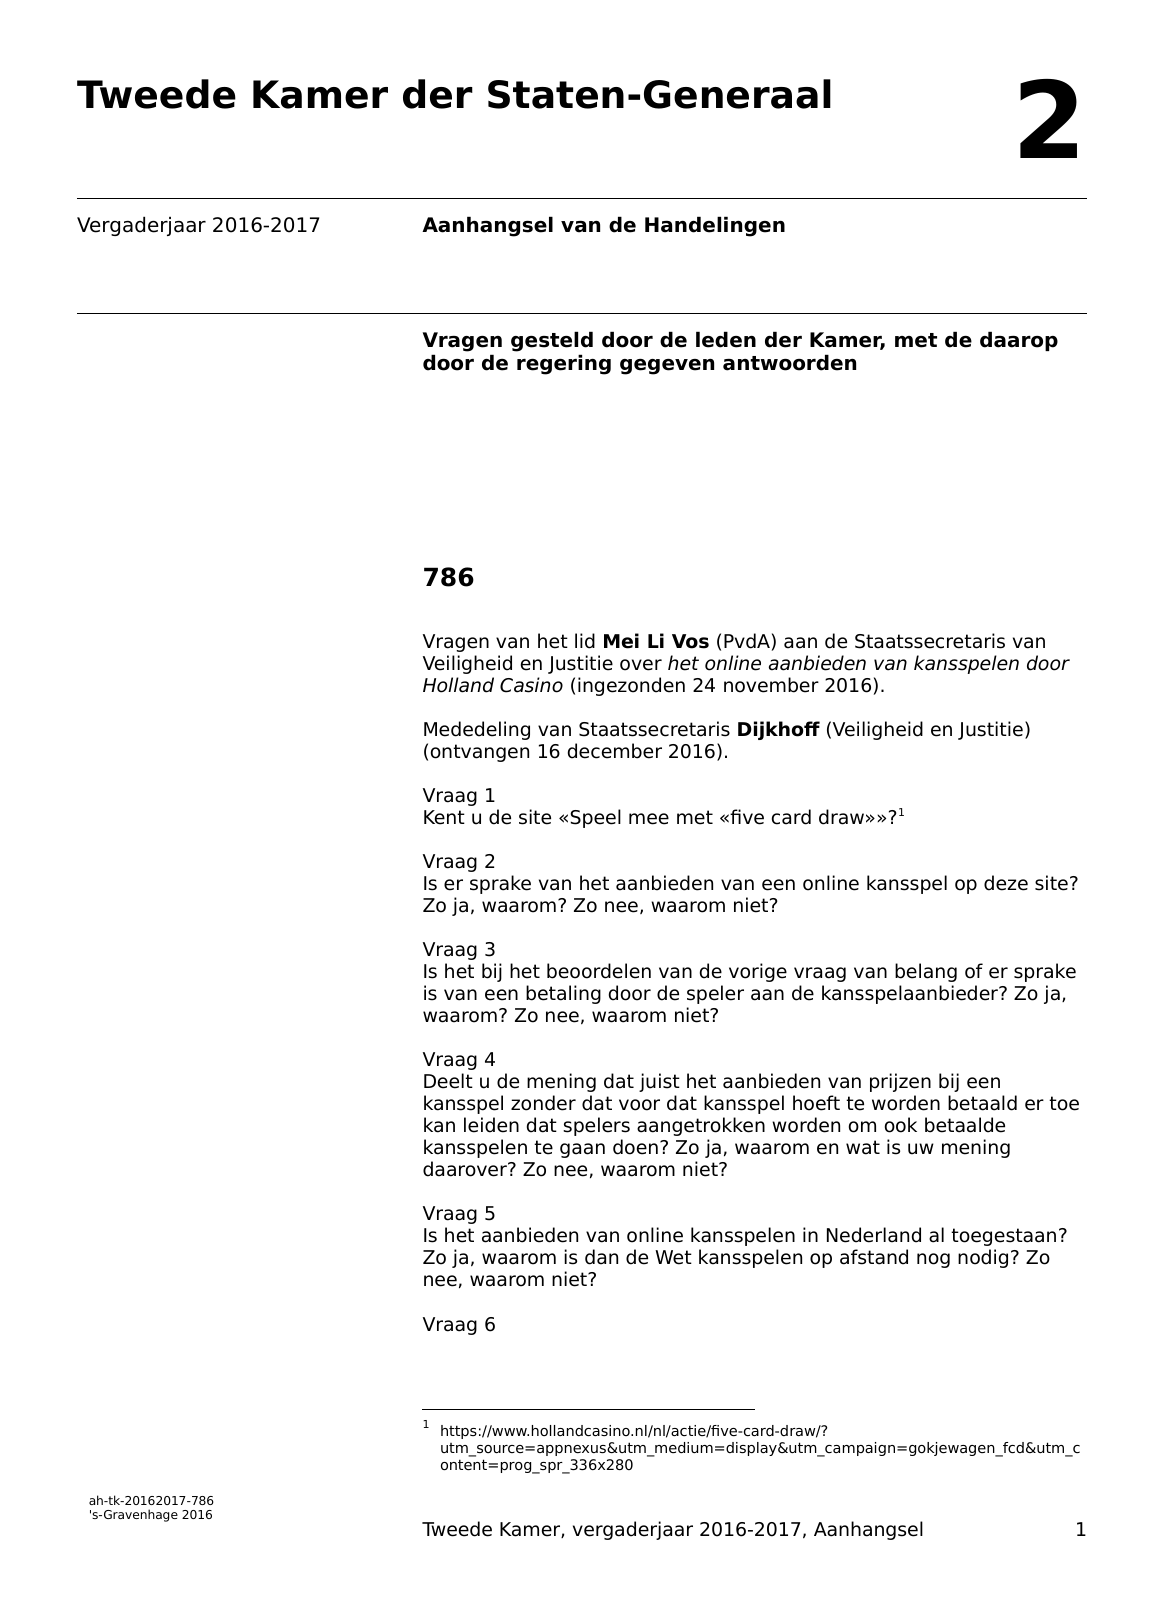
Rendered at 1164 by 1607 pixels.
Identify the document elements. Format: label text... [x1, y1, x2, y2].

text https://www.hollandcasino.nl/nl/actie/five-card-draw/?utm_source=appnexus&utm_medium=display&utm_campaign=gokjewagen_fcd&utm_content=prog_spr_336x280 [422, 1418, 1087, 1474]
text Is er sprake van het aanbieden van een online kansspel op deze site? Zo ja, waarom? Zo nee, waarom niet? [422, 873, 1087, 917]
table_cell Vergaderjaar 2016-2017 [77, 199, 422, 313]
text Vraag 2 [422, 851, 1087, 873]
text Vraag 3 [422, 939, 1087, 961]
text Is het bij het beoordelen van de vorige vraag van belang of er sprake is van een betaling door de speler aan de kansspelaanbieder? Zo ja, waarom? Zo nee, waarom niet? [422, 961, 1087, 1027]
text Vraag 1 [422, 785, 1087, 807]
table_header Tweede Kamer der Staten-Generaal [77, 59, 886, 198]
text Mededeling van Staatssecretaris Dijkhoff (Veiligheid en Justitie) (ontvangen 16 december 2016). [422, 719, 1087, 763]
text 's-Gravenhage 2016 [88, 1508, 323, 1522]
table_cell Vragen gesteld door de leden der Kamer, met de daarop door de regering gegeven antwoorden [422, 314, 1087, 376]
text Deelt u de mening dat juist het aanbieden van prijzen bij een kansspel zonder dat voor dat kansspel hoeft te worden betaald er toe kan leiden dat spelers aangetrokken worden om ook betaalde kansspelen te gaan doen? Zo ja, waarom en wat is uw mening daarover? Zo nee, waarom niet? [422, 1071, 1087, 1181]
text Kent u de site «Speel mee met «five card draw»»? [422, 807, 1087, 829]
text Vraag 5 [422, 1203, 1087, 1225]
table_header 2 [886, 59, 1087, 198]
text Vragen van het lid Mei Li Vos (PvdA) aan de Staatssecretaris van Veiligheid en Justitie over het online aanbieden van kansspelen door Holland Casino (ingezonden 24 november 2016). [422, 631, 1087, 697]
text ah-tk-20162017-786 [88, 1494, 323, 1508]
text 786 [422, 563, 1087, 592]
table_cell Aanhangsel van de Handelingen [422, 199, 1087, 313]
text Vraag 4 [422, 1049, 1087, 1071]
text Vraag 6 [422, 1313, 1087, 1335]
text Is het aanbieden van online kansspelen in Nederland al toegestaan? Zo ja, waarom is dan de Wet kansspelen op afstand nog nodig? Zo nee, waarom niet? [422, 1225, 1087, 1291]
table_cell [77, 314, 422, 376]
